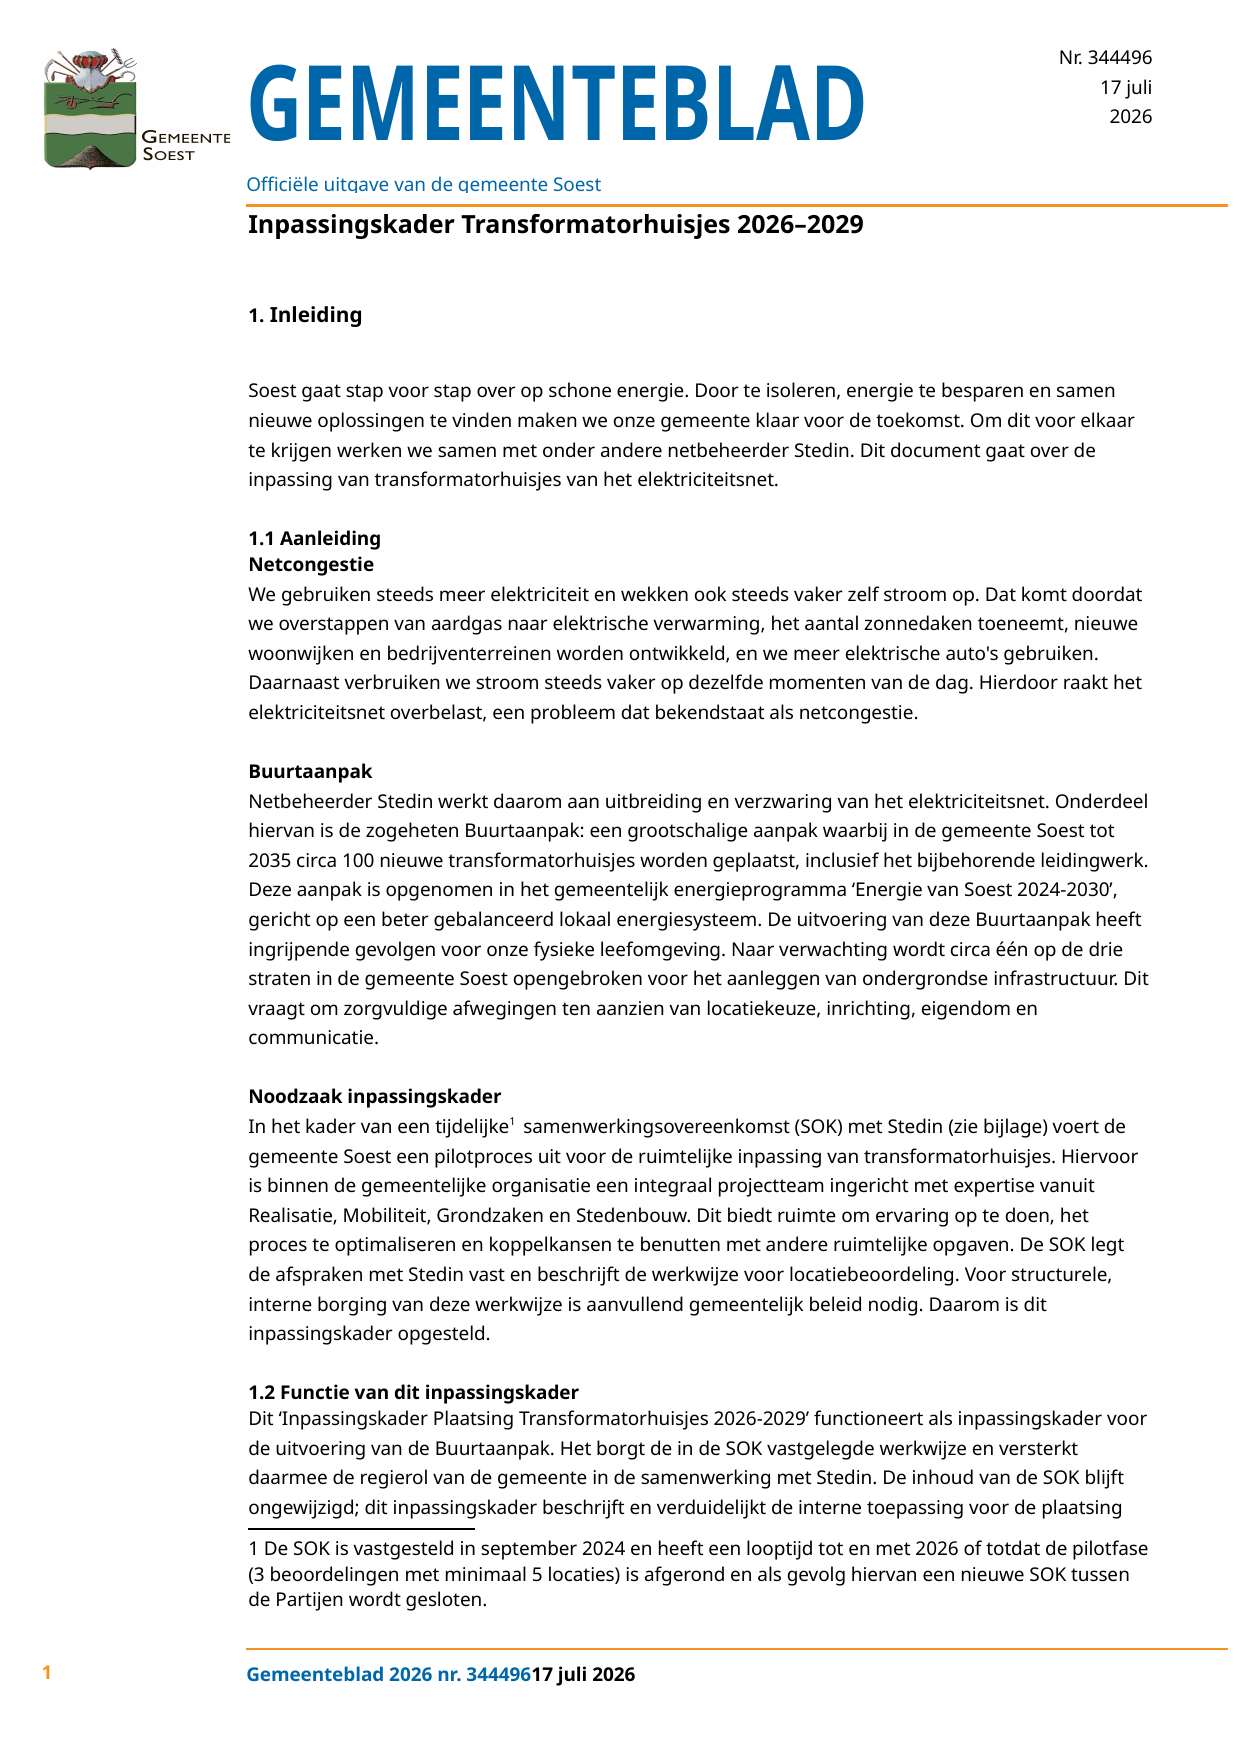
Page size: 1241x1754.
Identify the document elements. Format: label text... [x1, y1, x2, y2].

text 1.1 Aanleiding [248, 526, 1152, 551]
text Buurtaanpak [248, 758, 1152, 784]
picture [41, 47, 231, 172]
text Noodzaak inpassingskader [248, 1084, 1152, 1109]
text Inpassingskader Transformatorhuisjes 2026–2029 [248, 207, 1152, 241]
text We gebruiken steeds meer elektriciteit en wekken ook steeds vaker zelf stroom op. Dat komt doordat we overstappen van aardgas naar elektrische verwarming, het aantal zonnedaken toeneemt, nieuwe woonwijken en bedrijventerreinen worden ontwikkeld, en we meer elektrische auto's gebruiken. Daarnaast verbruiken we stroom steeds vaker op dezelfde momenten van de dag. Hierdoor raakt het elektriciteitsnet overbelast, een probleem dat bekendstaat als netcongestie. [248, 581, 1152, 725]
text Soest gaat stap voor stap over op schone energie. Door te isoleren, energie te besparen en samen nieuwe oplossingen te vinden maken we onze gemeente klaar voor de toekomst. Om dit voor elkaar te krijgen werken we samen met onder andere netbeheerder Stedin. Dit document gaat over de inpassing van transformatorhuisjes van het elektriciteitsnet. [248, 378, 1152, 492]
text Netcongestie [248, 551, 1152, 577]
text 1. Inleiding [248, 300, 1152, 328]
text In het kader van een tijdelijke samenwerkingsovereenkomst (SOK) met Stedin (zie bijlage) voert de gemeente Soest een pilotproces uit voor de ruimtelijke inpassing van transformatorhuisjes. Hiervoor is binnen de gemeentelijke organisatie een integraal projectteam ingericht met expertise vanuit Realisatie, Mobiliteit, Grondzaken en Stedenbouw. Dit biedt ruimte om ervaring op te doen, het proces te optimaliseren en koppelkansen te benutten met andere ruimtelijke opgaven. De SOK legt de afspraken met Stedin vast en beschrijft de werkwijze voor locatiebeoordeling. Voor structurele, interne borging van deze werkwijze is aanvullend gemeentelijk beleid nodig. Daarom is dit inpassingskader opgesteld. [248, 1113, 1152, 1346]
text Netbeheerder Stedin werkt daarom aan uitbreiding en verzwaring van het elektriciteitsnet. Onderdeel hiervan is de zogeheten Buurtaanpak: een grootschalige aanpak waarbij in de gemeente Soest tot 2035 circa 100 nieuwe transformatorhuisjes worden geplaatst, inclusief het bijbehorende leidingwerk. Deze aanpak is opgenomen in het gemeentelijk energieprogramma ‘Energie van Soest 2024-2030’, gericht op een beter gebalanceerd lokaal energiesysteem. De uitvoering van deze Buurtaanpak heeft ingrijpende gevolgen voor onze fysieke leefomgeving. Naar verwachting wordt circa één op de drie straten in de gemeente Soest opengebroken voor het aanleggen van ondergrondse infrastructuur. Dit vraagt om zorgvuldige afwegingen ten aanzien van locatiekeuze, inrichting, eigendom en communicatie. [248, 788, 1152, 1050]
text De SOK is vastgesteld in september 2024 en heeft een looptijd tot en met 2026 of totdat de pilotfase (3 beoordelingen met minimaal 5 locaties) is afgerond en als gevolg hiervan een nieuwe SOK tussen de Partijen wordt gesloten. [248, 1535, 1152, 1612]
text Dit ‘Inpassingskader Plaatsing Transformatorhuisjes 2026-2029’ functioneert als inpassingskader voor de uitvoering van de Buurtaanpak. Het borgt de in de SOK vastgelegde werkwijze en versterkt daarmee de regierol van de gemeente in de samenwerking met Stedin. De inhoud van de SOK blijft ongewijzigd; dit inpassingskader beschrijft en verduidelijkt de interne toepassing voor de plaatsing [248, 1405, 1152, 1520]
text 1.2 Functie van dit inpassingskader [248, 1379, 1152, 1405]
